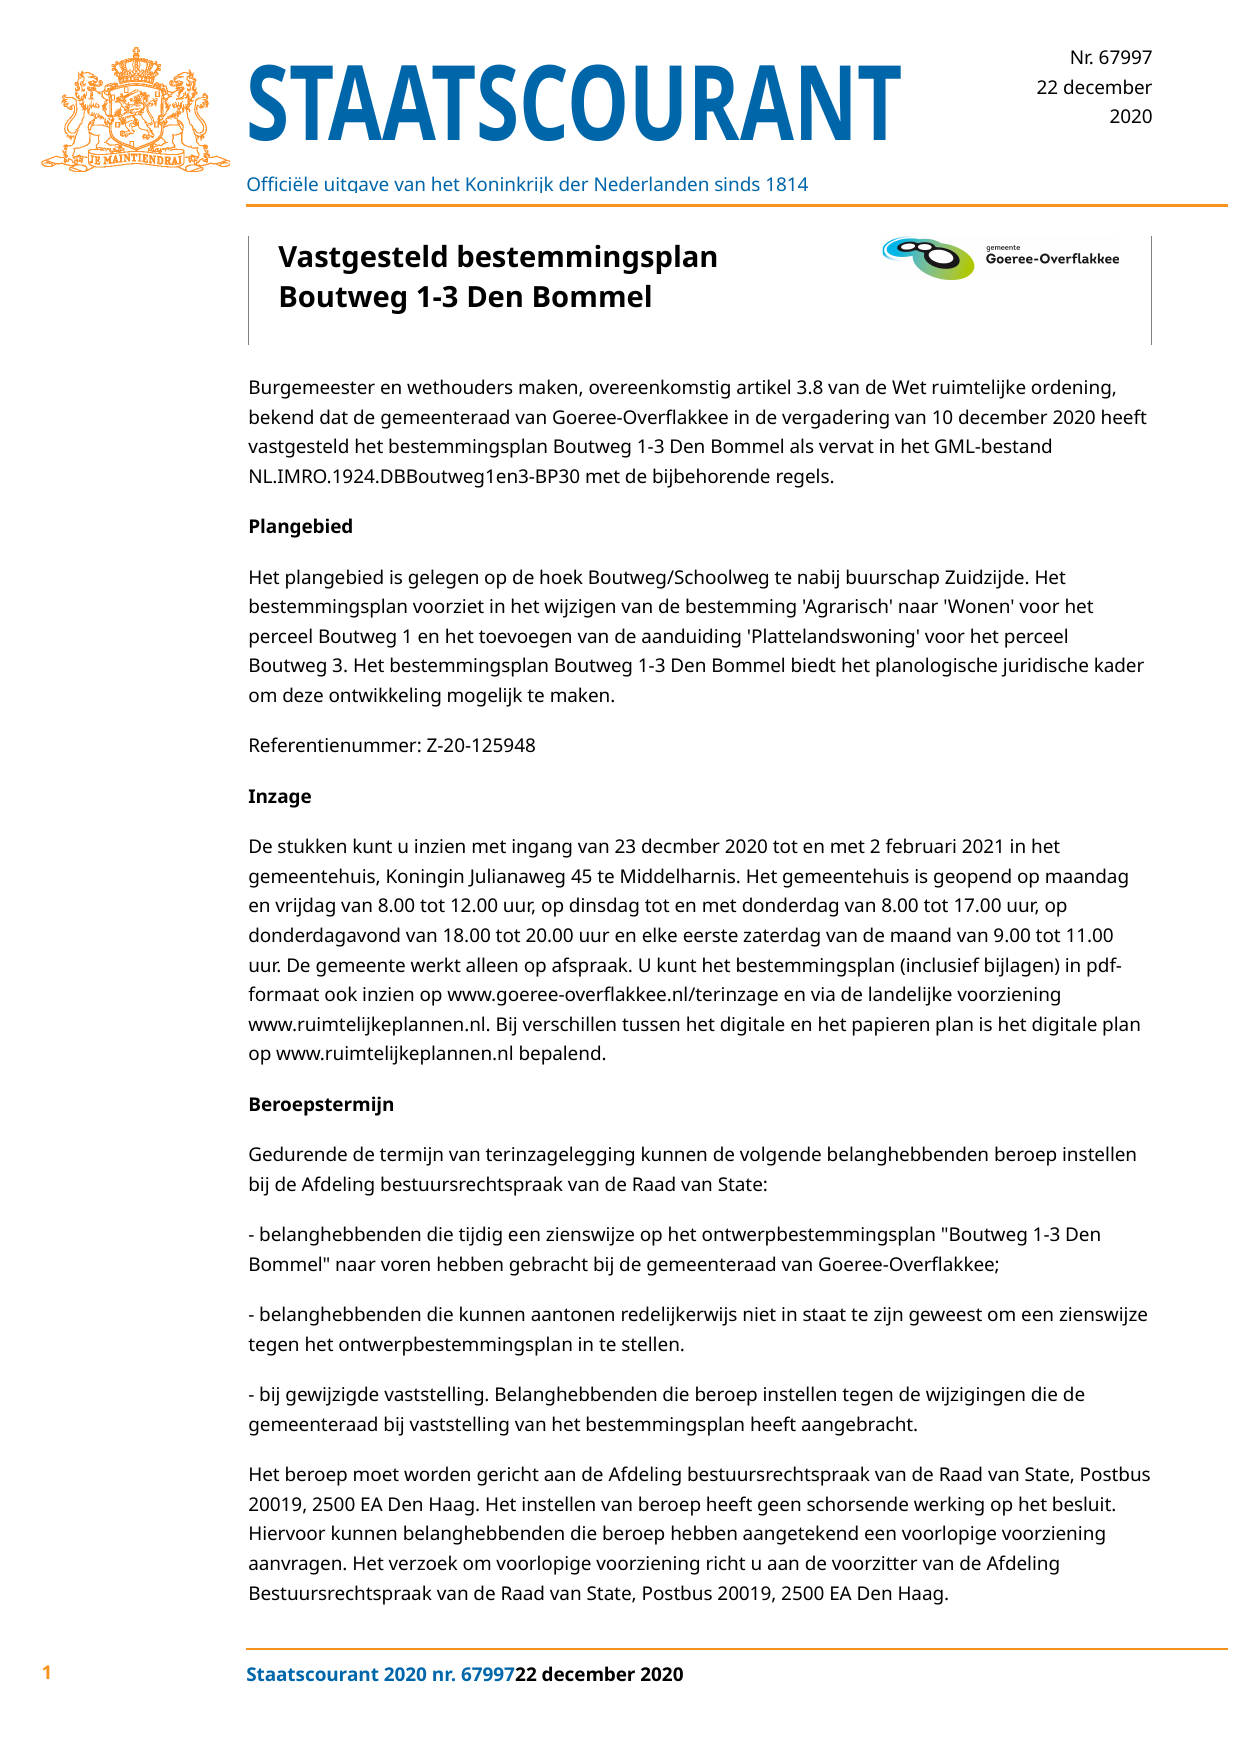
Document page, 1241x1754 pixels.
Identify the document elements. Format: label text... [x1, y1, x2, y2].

table_header Vastgesteld bestemmingsplan Boutweg 1-3 Den Bommel [249, 236, 850, 345]
text De stukken kunt u inzien met ingang van 23 decmber 2020 tot en met 2 februari 2021 in het gemeentehuis, Koningin Julianaweg 45 te Middelharnis. Het gemeentehuis is geopend op maandag en vrijdag van 8.00 tot 12.00 uur, op dinsdag tot en met donderdag van 8.00 tot 17.00 uur, op donderdagavond van 18.00 tot 20.00 uur en elke eerste zaterdag van de maand van 9.00 tot 11.00 uur. De gemeente werkt alleen op afspraak. U kunt het bestemmingsplan (inclusief bijlagen) in pdf-formaat ook inzien op www.goeree-overflakkee.nl/terinzage en via de landelijke voorziening www.ruimtelijkeplannen.nl. Bij verschillen tussen het digitale en het papieren plan is het digitale plan op www.ruimtelijkeplannen.nl bepalend. [248, 833, 1152, 1066]
text Beroepstermijn [248, 1091, 1152, 1117]
text Inzage [248, 783, 1152, 809]
text Het plangebied is gelegen op de hoek Boutweg/Schoolweg te nabij buurschap Zuidzijde. Het bestemmingsplan voorziet in het wijzigen van de bestemming 'Agrarisch' naar 'Wonen' voor het perceel Boutweg 1 en het toevoegen van de aanduiding 'Plattelandswoning' voor het perceel Boutweg 3. Het bestemmingsplan Boutweg 1-3 Den Bommel biedt het planologische juridische kader om deze ontwikkeling mogelijk te maken. [248, 564, 1152, 708]
text Burgemeester en wethouders maken, overeenkomstig artikel 3.8 van de Wet ruimtelijke ordening, bekend dat de gemeenteraad van Goeree-Overflakkee in de vergadering van 10 december 2020 heeft vastgesteld het bestemmingsplan Boutweg 1-3 Den Bommel als vervat in het GML-bestand NL.IMRO.1924.DBBoutweg1en3-BP30 met de bijbehorende regels. [248, 374, 1152, 489]
table_header [850, 236, 1151, 345]
text Gedurende de termijn van terinzagelegging kunnen de volgende belanghebbenden beroep instellen bij de Afdeling bestuursrechtspraak van de Raad van State: [248, 1141, 1152, 1197]
text - belanghebbenden die tijdig een zienswijze op het ontwerpbestemmingsplan "Boutweg 1-3 Den Bommel" naar voren hebben gebracht bij de gemeenteraad van Goeree-Overflakkee; [248, 1221, 1152, 1277]
text Het beroep moet worden gericht aan de Afdeling bestuursrechtspraak van de Raad van State, Postbus 20019, 2500 EA Den Haag. Het instellen van beroep heeft geen schorsende werking op het besluit. Hiervoor kunnen belanghebbenden die beroep hebben aangetekend een voorlopige voorziening aanvragen. Het verzoek om voorlopige voorziening richt u aan de voorzitter van de Afdeling Bestuursrechtspraak van de Raad van State, Postbus 20019, 2500 EA Den Haag. [248, 1461, 1152, 1605]
text - bij gewijzigde vaststelling. Belanghebbenden die beroep instellen tegen de wijzigingen die de gemeenteraad bij vaststelling van het bestemmingsplan heeft aangebracht. [248, 1381, 1152, 1437]
text Plangebied [248, 513, 1152, 539]
picture [882, 236, 1119, 280]
picture [41, 47, 231, 172]
text - belanghebbenden die kunnen aantonen redelijkerwijs niet in staat te zijn geweest om een zienswijze tegen het ontwerpbestemmingsplan in te stellen. [248, 1301, 1152, 1357]
text Referentienummer: Z-20-125948 [248, 733, 1152, 758]
